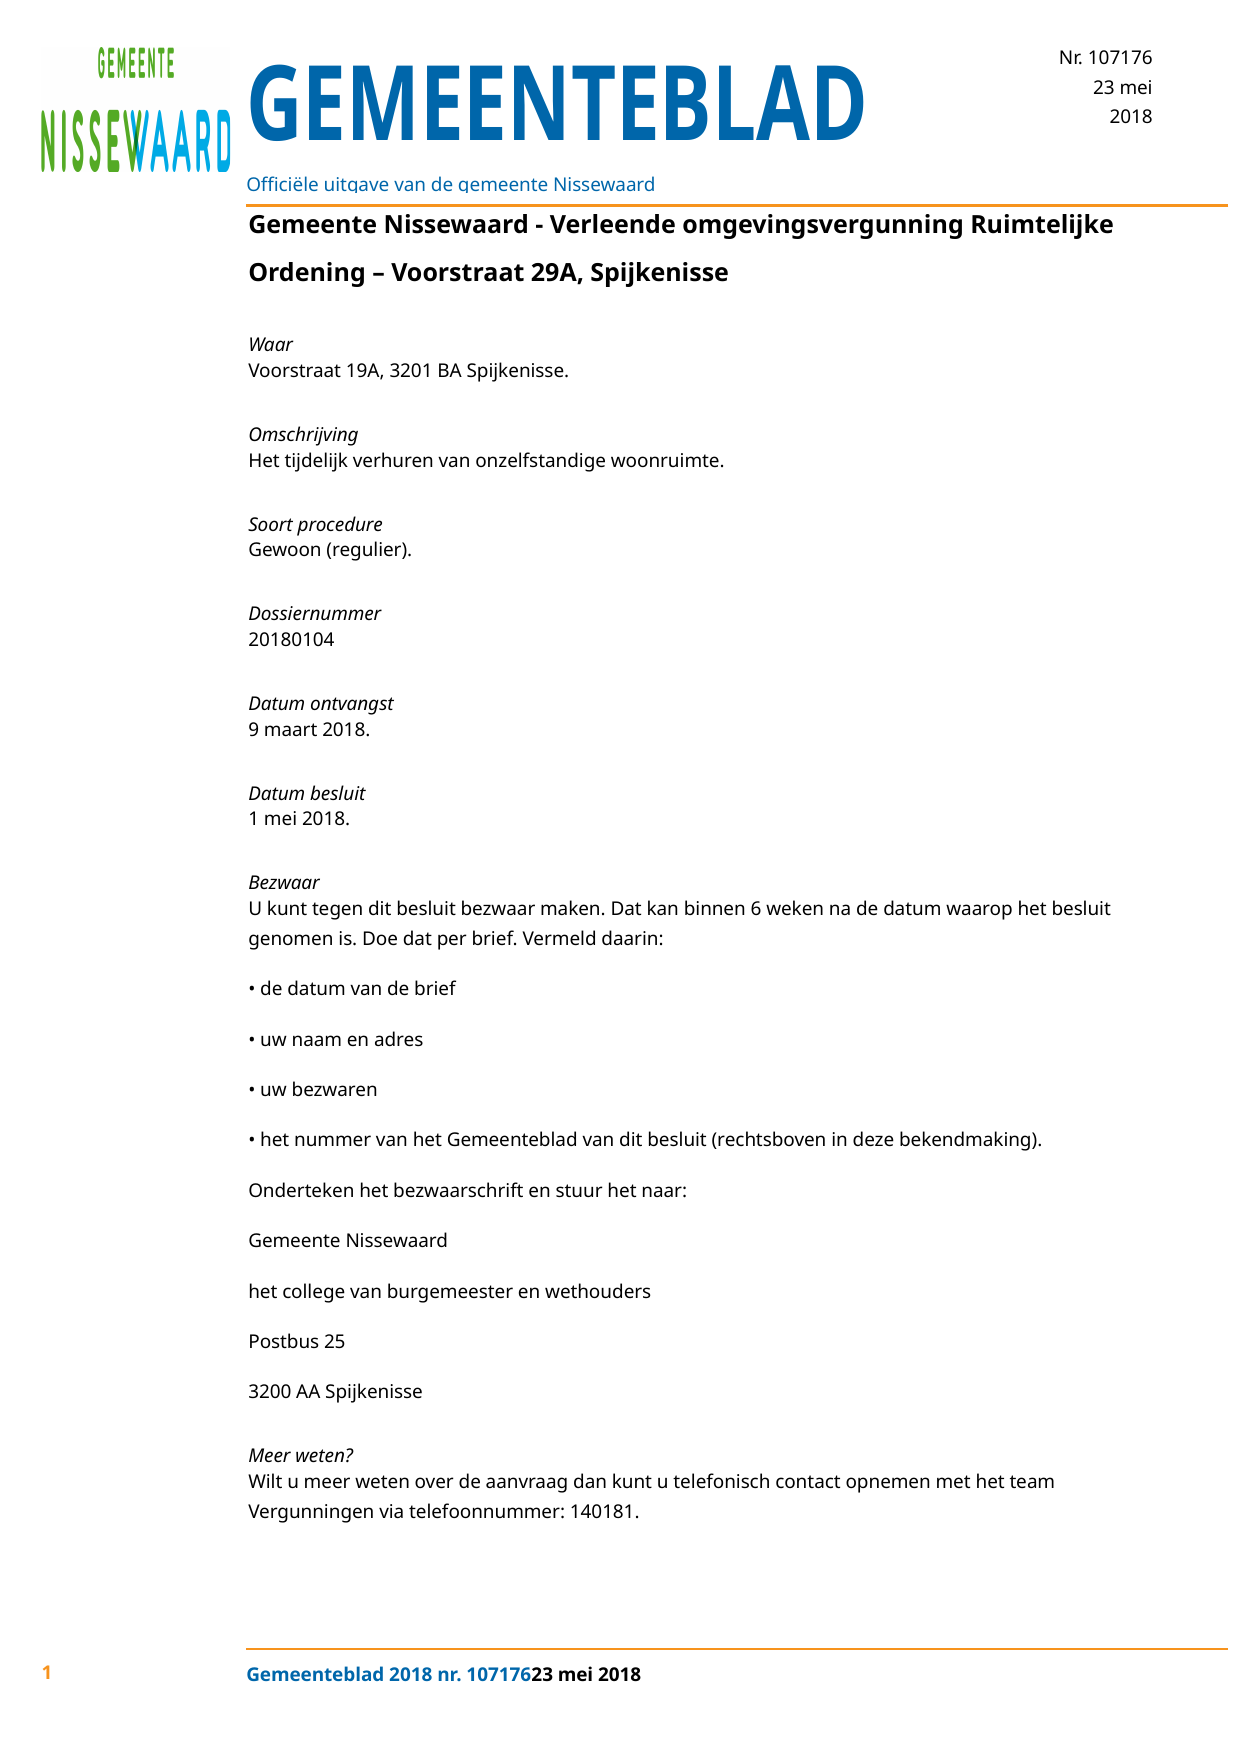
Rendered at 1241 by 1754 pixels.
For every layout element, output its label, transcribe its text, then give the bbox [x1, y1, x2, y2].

picture [41, 47, 231, 172]
text • het nummer van het Gemeenteblad van dit besluit (rechtsboven in deze bekendmaking). [248, 1127, 1152, 1152]
text • uw naam en adres [248, 1026, 1152, 1051]
text Voorstraat 19A, 3201 BA Spijkenisse. [248, 357, 1152, 383]
text U kunt tegen dit besluit bezwaar maken. Dat kan binnen 6 weken na de datum waarop het besluit genomen is. Doe dat per brief. Vermeld daarin: [248, 895, 1152, 951]
picture [222, 122, 227, 160]
text 3200 AA Spijkenisse [248, 1379, 1152, 1404]
text 20180104 [248, 626, 1152, 652]
text Dossiernummer [248, 601, 1152, 626]
text het college van burgemeester en wethouders [248, 1278, 1152, 1303]
text Gewoon (regulier). [248, 537, 1152, 562]
text • uw bezwaren [248, 1076, 1152, 1102]
text Omschrijving [248, 421, 1152, 447]
text Het tijdelijk verhuren van onzelfstandige woonruimte. [248, 447, 1152, 473]
text Bezwaar [248, 869, 1152, 895]
text Datum ontvangst [248, 690, 1152, 716]
text Gemeente Nissewaard [248, 1227, 1152, 1253]
text Meer weten? [248, 1443, 1152, 1468]
text 1 mei 2018. [248, 806, 1152, 831]
text Wilt u meer weten over de aanvraag dan kunt u telefonisch contact opnemen met het team Vergunningen via telefoonnummer: 140181. [248, 1468, 1152, 1524]
text Waar [248, 331, 1152, 357]
text Gemeente Nissewaard - Verleende omgevingsvergunning Ruimtelijke Ordening – Voorstraat 29A, Spijkenisse [248, 207, 1152, 288]
text Soort procedure [248, 511, 1152, 537]
text 9 maart 2018. [248, 716, 1152, 742]
picture [201, 122, 206, 138]
text • de datum van de brief [248, 975, 1152, 1001]
text Datum besluit [248, 780, 1152, 806]
text Postbus 25 [248, 1328, 1152, 1354]
picture [200, 151, 206, 172]
picture [176, 157, 187, 172]
text Onderteken het bezwaarschrift en stuur het naar: [248, 1177, 1152, 1203]
picture [154, 157, 165, 172]
